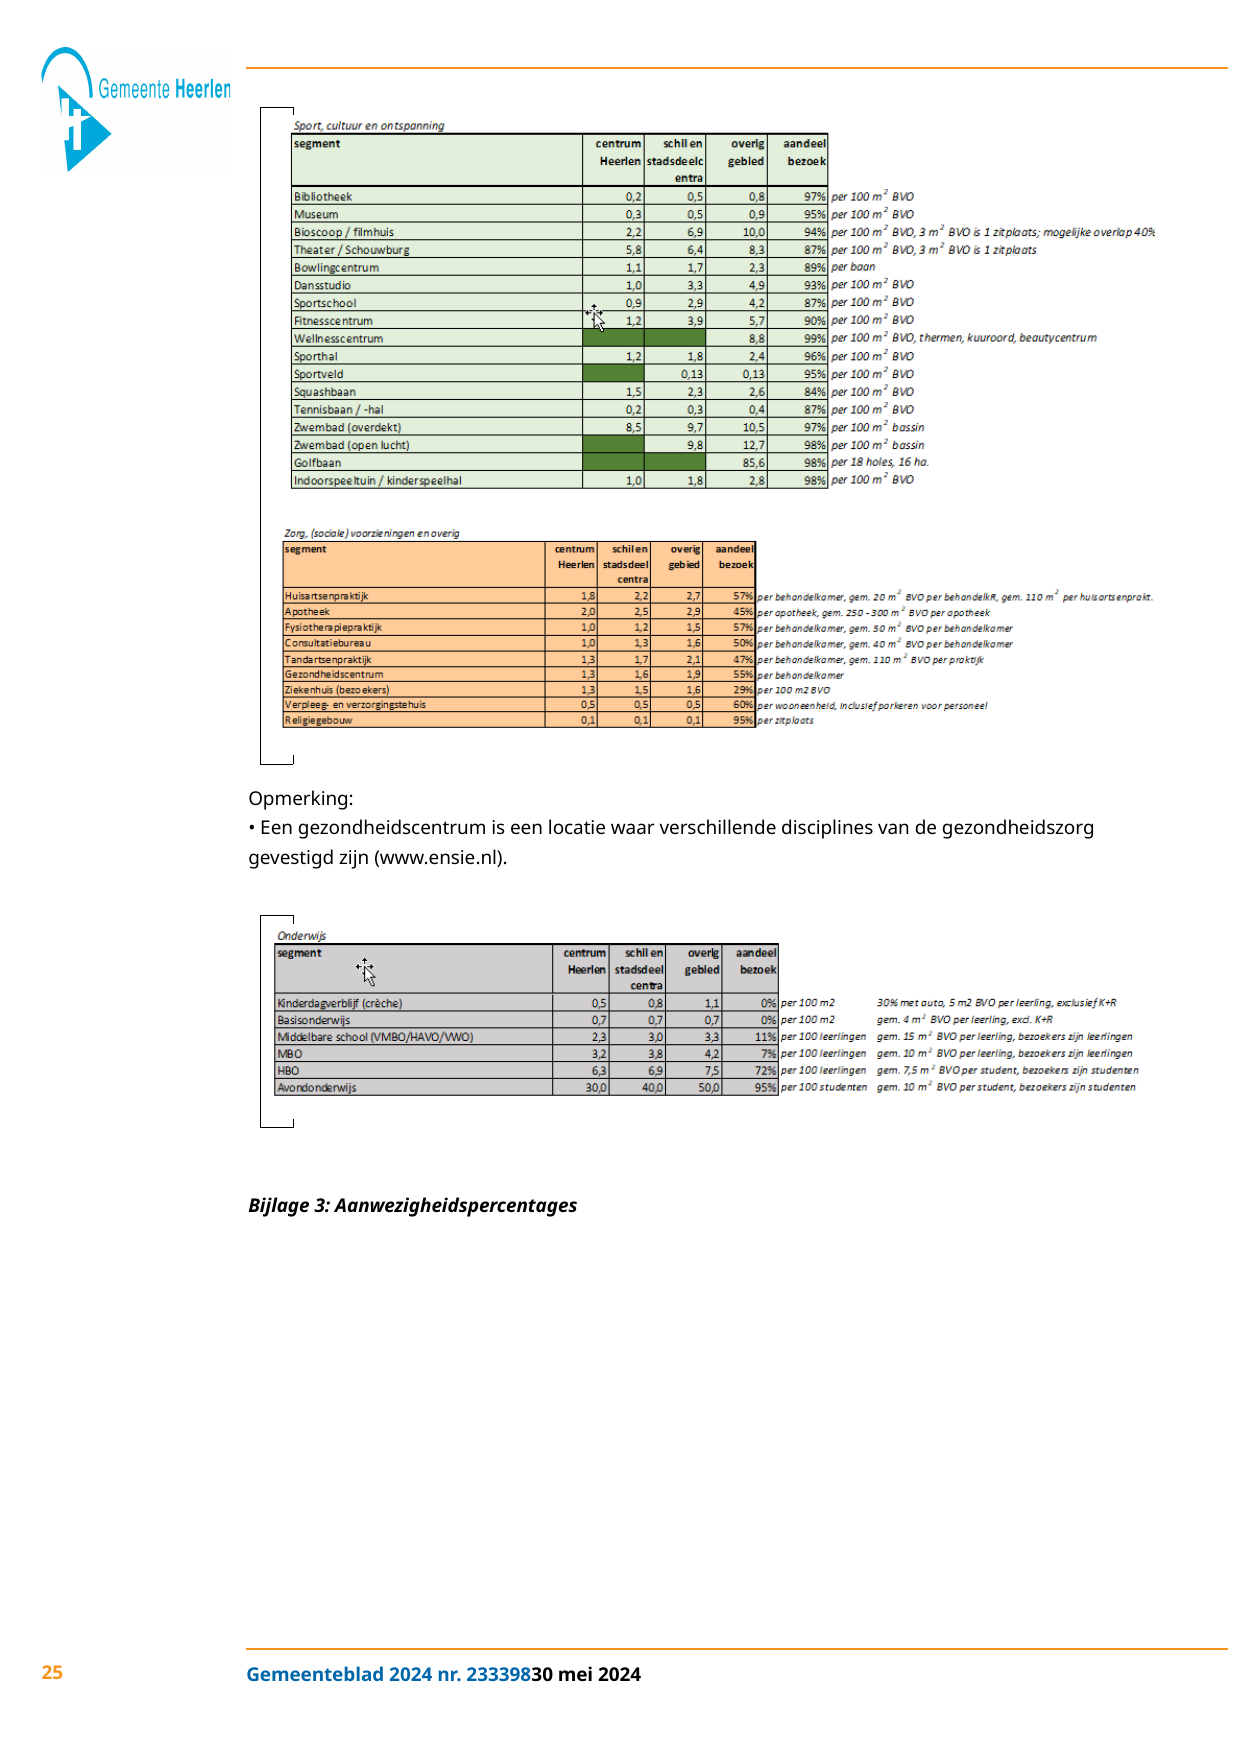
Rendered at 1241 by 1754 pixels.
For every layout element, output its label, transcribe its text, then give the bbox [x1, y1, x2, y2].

picture [41, 47, 231, 172]
picture [41, 47, 59, 70]
text • Een gezondheidscentrum is een locatie waar verschillende disciplines van de gezondheidszorg gevestigd zijn (www.ensie.nl). [248, 814, 1152, 870]
picture [268, 115, 1155, 755]
picture [268, 924, 1155, 1119]
text Opmerking: [248, 785, 1152, 811]
text Bijlage 3: Aanwezigheidspercentages [248, 1192, 1152, 1217]
